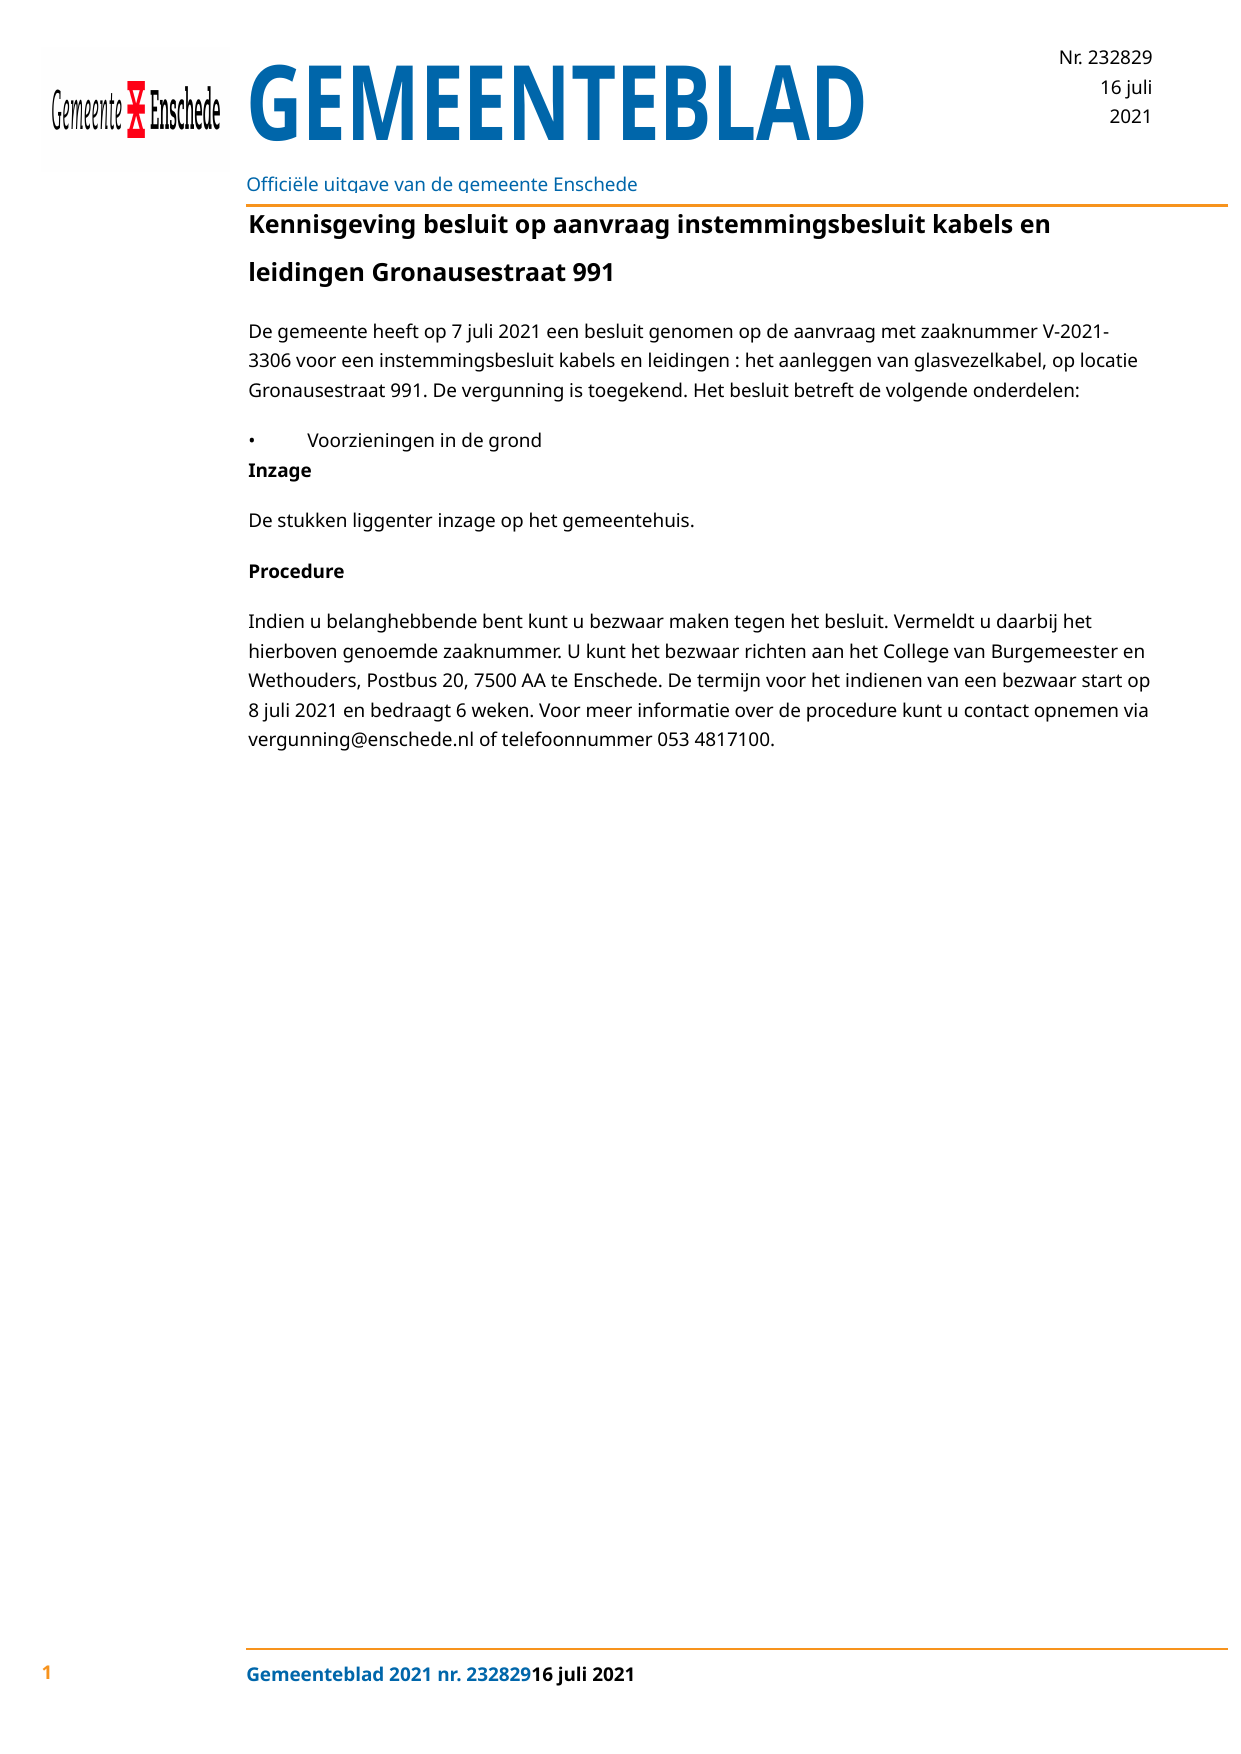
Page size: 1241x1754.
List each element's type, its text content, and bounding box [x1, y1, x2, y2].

text De stukken liggenter inzage op het gemeentehuis. [248, 507, 1152, 533]
text Indien u belanghebbende bent kunt u bezwaar maken tegen het besluit. Vermeldt u daarbij het hierboven genoemde zaaknummer. U kunt het bezwaar richten aan het College van Burgemees­ter en Wethouders, Postbus 20, 7500 AA te Enschede. De termijn voor het indienen van een bezwaar start op 8 juli 2021 en bedraagt 6 weken. Voor meer informatie over de procedure kunt u contact opnemen via vergunning@enschede.nl of telefoonnummer 053 4817100. [248, 608, 1152, 752]
picture [41, 47, 231, 172]
text Procedure [248, 558, 1152, 584]
text De gemeente heeft op 7 juli 2021 een besluit genomen op de aanvraag met zaaknummer V-2021-3306 voor een instemmingsbesluit kabels en leidingen : het aanleggen van glasvezelkabel, op locatie Gronausestraat 991. De vergunning is toegekend. Het besluit betreft de volgende onderdelen: [248, 318, 1152, 403]
list Voorzieningen in de grond [248, 427, 1152, 453]
text Inzage [248, 457, 1152, 483]
text Kennisgeving besluit op aanvraag instemmingsbesluit kabels en leidingen Gronausestraat 991 [248, 207, 1152, 288]
